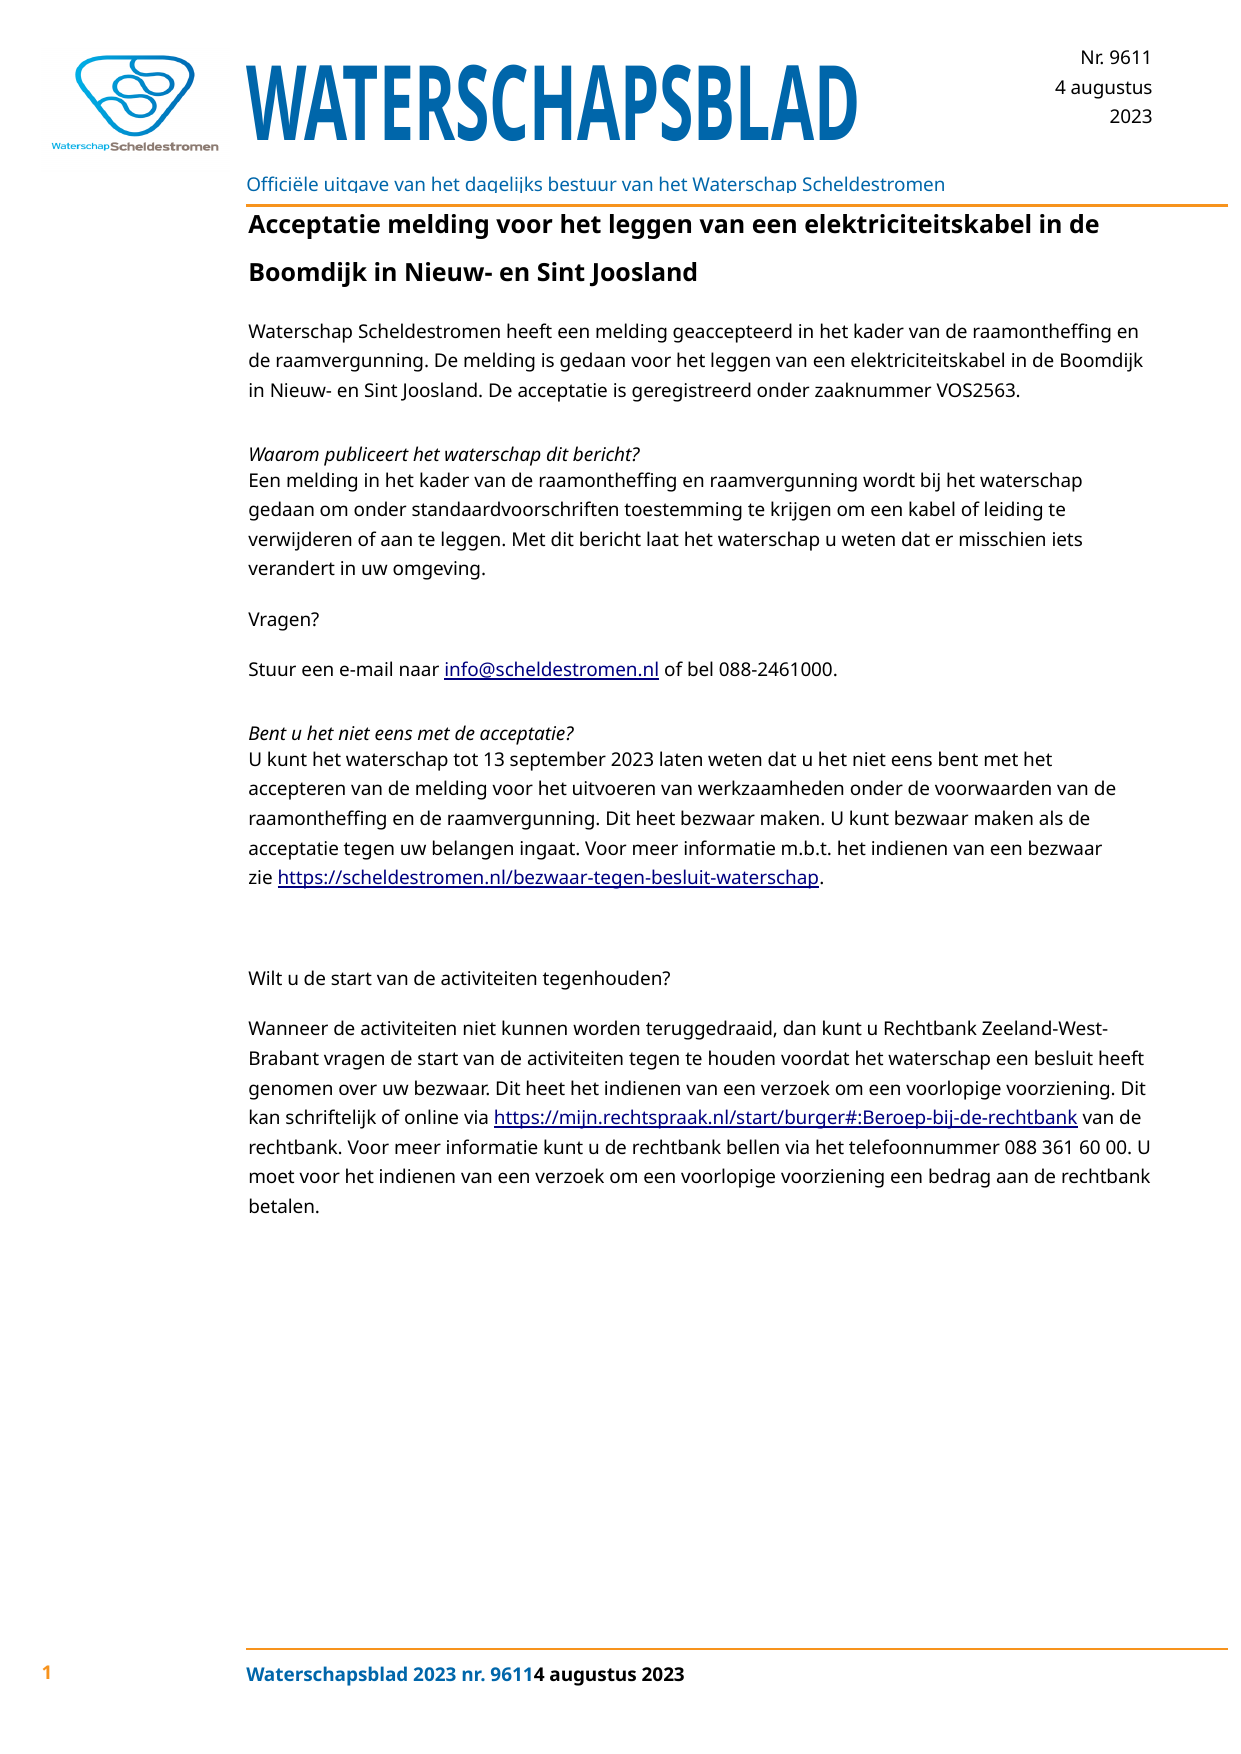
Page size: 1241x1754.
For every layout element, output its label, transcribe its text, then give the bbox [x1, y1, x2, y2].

picture [41, 47, 231, 172]
text U kunt het waterschap tot 13 september 2023 laten weten dat u het niet eens bent met het accepteren van de melding voor het uitvoeren van werkzaamheden onder de voorwaarden van de raamontheffing en de raamvergunning. Dit heet bezwaar maken. U kunt bezwaar maken als de acceptatie tegen uw belangen ingaat. Voor meer informatie m.b.t. het indienen van een bezwaar zie https://scheldestromen.nl/bezwaar-tegen-besluit-waterschap. [248, 746, 1152, 890]
text Vragen? [248, 606, 1152, 632]
text Wanneer de activiteiten niet kunnen worden teruggedraaid, dan kunt u Rechtbank Zeeland-West-Brabant vragen de start van de activiteiten tegen te houden voordat het waterschap een besluit heeft genomen over uw bezwaar. Dit heet het indienen van een verzoek om een voorlopige voorziening. Dit kan schriftelijk of online via https://mijn.rechtspraak.nl/start/burger#:Beroep-bij-de-rechtbank van de rechtbank. Voor meer informatie kunt u de rechtbank bellen via het telefoonnummer 088 361 60 00. U moet voor het indienen van een verzoek om een voorlopige voorziening een bedrag aan de rechtbank betalen. [248, 1016, 1152, 1219]
text Een melding in het kader van de raamontheffing en raamvergunning wordt bij het waterschap gedaan om onder standaardvoorschriften toestemming te krijgen om een kabel of leiding te verwijderen of aan te leggen. Met dit bericht laat het waterschap u weten dat er misschien iets verandert in uw omgeving. [248, 467, 1152, 581]
text Bent u het niet eens met de acceptatie? [248, 720, 1152, 746]
text Waterschap Scheldestromen heeft een melding geaccepteerd in het kader van de raamontheffing en de raamvergunning. De melding is gedaan voor het leggen van een elektriciteitskabel in de Boomdijk in Nieuw- en Sint Joosland. De acceptatie is geregistreerd onder zaaknummer VOS2563. [248, 318, 1152, 403]
text Wilt u de start van de activiteiten tegenhouden? [248, 965, 1152, 991]
text Stuur een e-mail naar info@scheldestromen.nl of bel 088-2461000. [248, 656, 1152, 682]
text Waarom publiceert het waterschap dit bericht? [248, 441, 1152, 467]
text Acceptatie melding voor het leggen van een elektriciteitskabel in de Boomdijk in Nieuw- en Sint Joosland [248, 207, 1152, 288]
